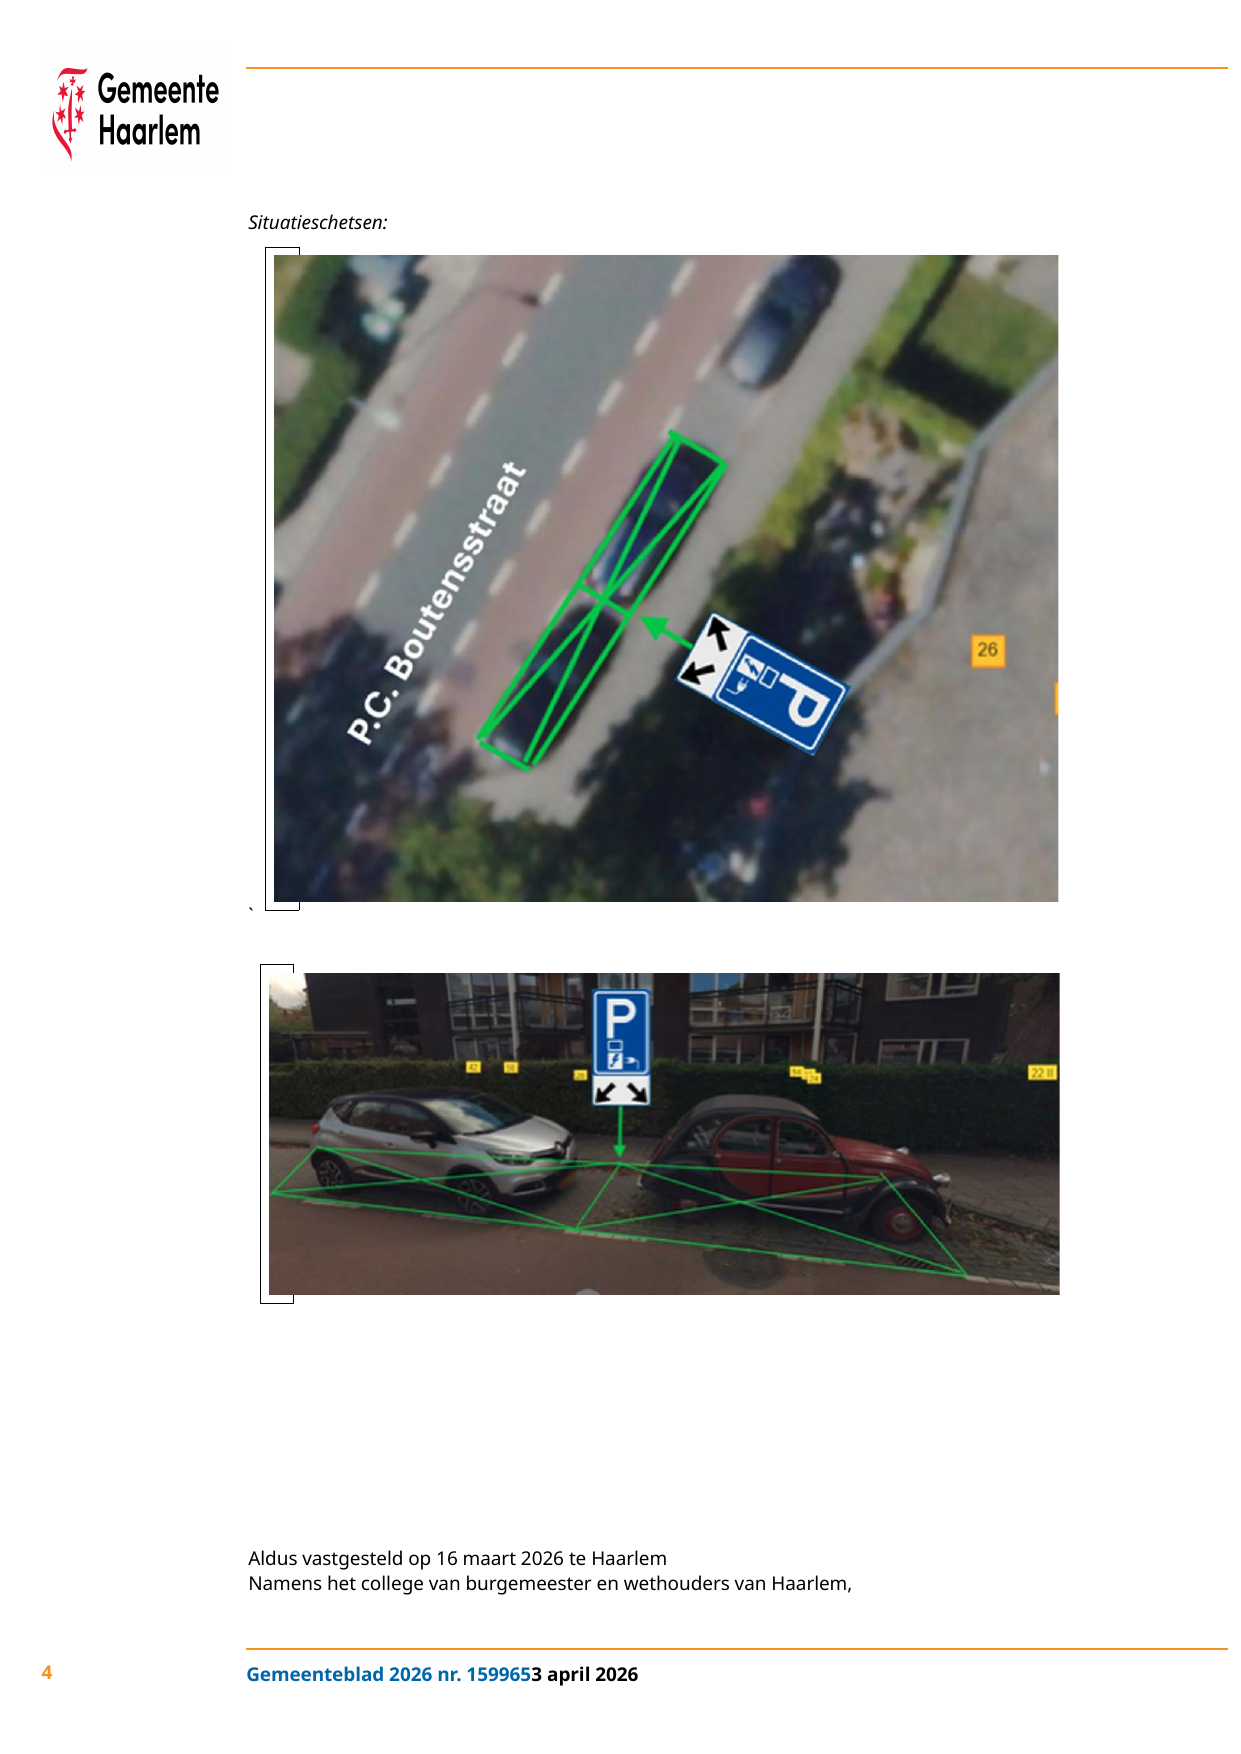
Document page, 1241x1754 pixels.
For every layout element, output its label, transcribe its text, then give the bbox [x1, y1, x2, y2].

picture [274, 255, 1059, 902]
text ` [248, 235, 1152, 928]
text Situatieschetsen: [248, 209, 1152, 235]
picture [268, 973, 1060, 1295]
text Namens het college van burgemeester en wethouders van Haarlem, [248, 1570, 1152, 1596]
text Aldus vastgesteld op 16 maart 2026 te Haarlem [248, 1545, 1152, 1570]
picture [41, 47, 231, 172]
